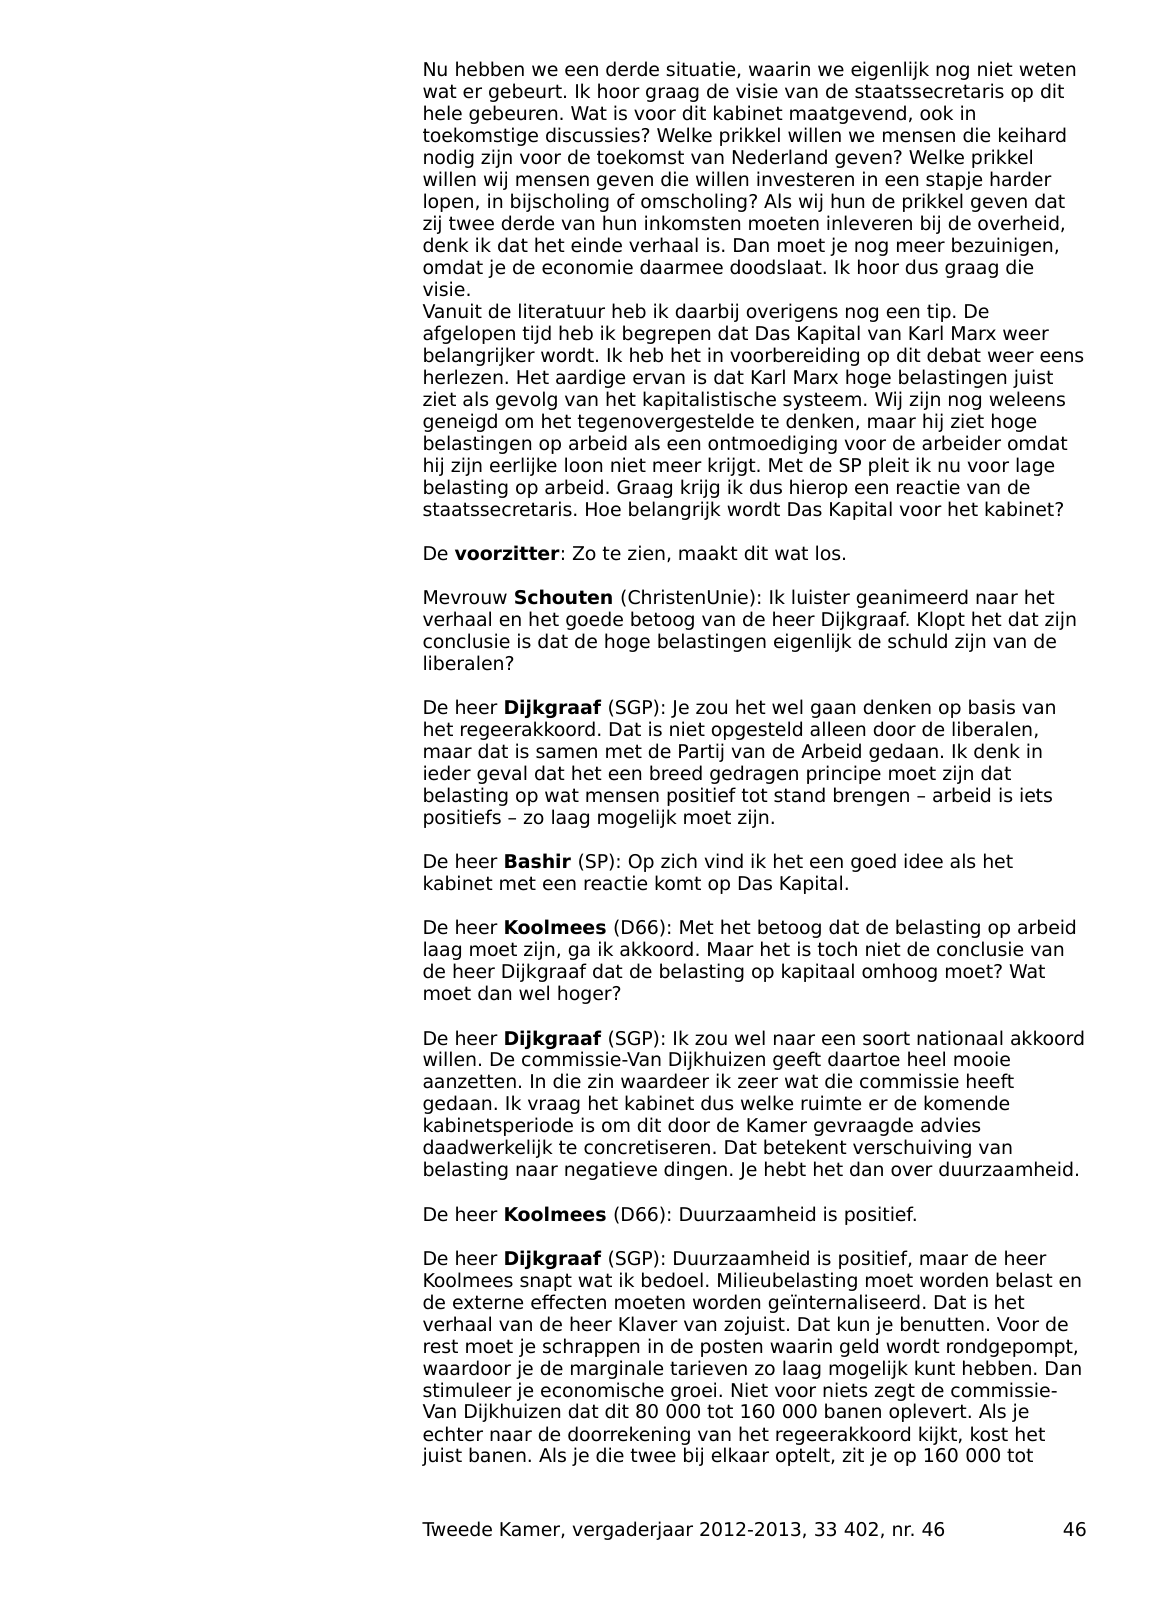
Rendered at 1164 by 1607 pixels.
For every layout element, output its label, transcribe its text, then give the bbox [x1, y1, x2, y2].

text De heer Koolmees (D66): Met het betoog dat de belasting op arbeid laag moet zijn, ga ik akkoord. Maar het is toch niet de conclusie van de heer Dijkgraaf dat de belasting op kapitaal omhoog moet? Wat moet dan wel hoger? [422, 917, 1087, 1005]
text Vanuit de literatuur heb ik daarbij overigens nog een tip. De afgelopen tijd heb ik begrepen dat Das Kapital van Karl Marx weer belangrijker wordt. Ik heb het in voorbereiding op dit debat weer eens herlezen. Het aardige ervan is dat Karl Marx hoge belastingen juist ziet als gevolg van het kapitalistische systeem. Wij zijn nog weleens geneigd om het tegenovergestelde te denken, maar hij ziet hoge belastingen op arbeid als een ontmoediging voor de arbeider omdat hij zijn eerlijke loon niet meer krijgt. Met de SP pleit ik nu voor lage belasting op arbeid. Graag krijg ik dus hierop een reactie van de staatssecretaris. Hoe belangrijk wordt Das Kapital voor het kabinet? [422, 301, 1087, 521]
text De heer Bashir (SP): Op zich vind ik het een goed idee als het kabinet met een reactie komt op Das Kapital. [422, 851, 1087, 895]
text De heer Dijkgraaf (SGP): Je zou het wel gaan denken op basis van het regeerakkoord. Dat is niet opgesteld alleen door de liberalen, maar dat is samen met de Partij van de Arbeid gedaan. Ik denk in ieder geval dat het een breed gedragen principe moet zijn dat belasting op wat mensen positief tot stand brengen – arbeid is iets positiefs – zo laag mogelijk moet zijn. [422, 697, 1087, 829]
text De heer Dijkgraaf (SGP): Ik zou wel naar een soort nationaal akkoord willen. De commissie-Van Dijkhuizen geeft daartoe heel mooie aanzetten. In die zin waardeer ik zeer wat die commissie heeft gedaan. Ik vraag het kabinet dus welke ruimte er de komende kabinetsperiode is om dit door de Kamer gevraagde advies daadwerkelijk te concretiseren. Dat betekent verschuiving van belasting naar negatieve dingen. Je hebt het dan over duurzaamheid. [422, 1027, 1087, 1181]
text De voorzitter: Zo te zien, maakt dit wat los. [422, 543, 1087, 565]
text De heer Dijkgraaf (SGP): Duurzaamheid is positief, maar de heer Koolmees snapt wat ik bedoel. Milieubelasting moet worden belast en de externe effecten moeten worden geïnternaliseerd. Dat is het verhaal van de heer Klaver van zojuist. Dat kun je benutten. Voor de rest moet je schrappen in de posten waarin geld wordt rondgepompt, waardoor je de marginale tarieven zo laag mogelijk kunt hebben. Dan stimuleer je economische groei. Niet voor niets zegt de commissie-Van Dijkhuizen dat dit 80 000 tot 160 000 banen oplevert. Als je echter naar de doorrekening van het regeerakkoord kijkt, kost het juist banen. Als je die twee bij elkaar optelt, zit je op 160 000 tot [422, 1248, 1087, 1467]
text De heer Koolmees (D66): Duurzaamheid is positief. [422, 1203, 1087, 1225]
text Mevrouw Schouten (ChristenUnie): Ik luister geanimeerd naar het verhaal en het goede betoog van de heer Dijkgraaf. Klopt het dat zijn conclusie is dat de hoge belastingen eigenlijk de schuld zijn van de liberalen? [422, 587, 1087, 675]
text Nu hebben we een derde situatie, waarin we eigenlijk nog niet weten wat er gebeurt. Ik hoor graag de visie van de staatssecretaris op dit hele gebeuren. Wat is voor dit kabinet maatgevend, ook in toekomstige discussies? Welke prikkel willen we mensen die keihard nodig zijn voor de toekomst van Nederland geven? Welke prikkel willen wij mensen geven die willen investeren in een stapje harder lopen, in bijscholing of omscholing? Als wij hun de prikkel geven dat zij twee derde van hun inkomsten moeten inleveren bij de overheid, denk ik dat het einde verhaal is. Dan moet je nog meer bezuinigen, omdat je de economie daarmee doodslaat. Ik hoor dus graag die visie. [422, 59, 1087, 301]
